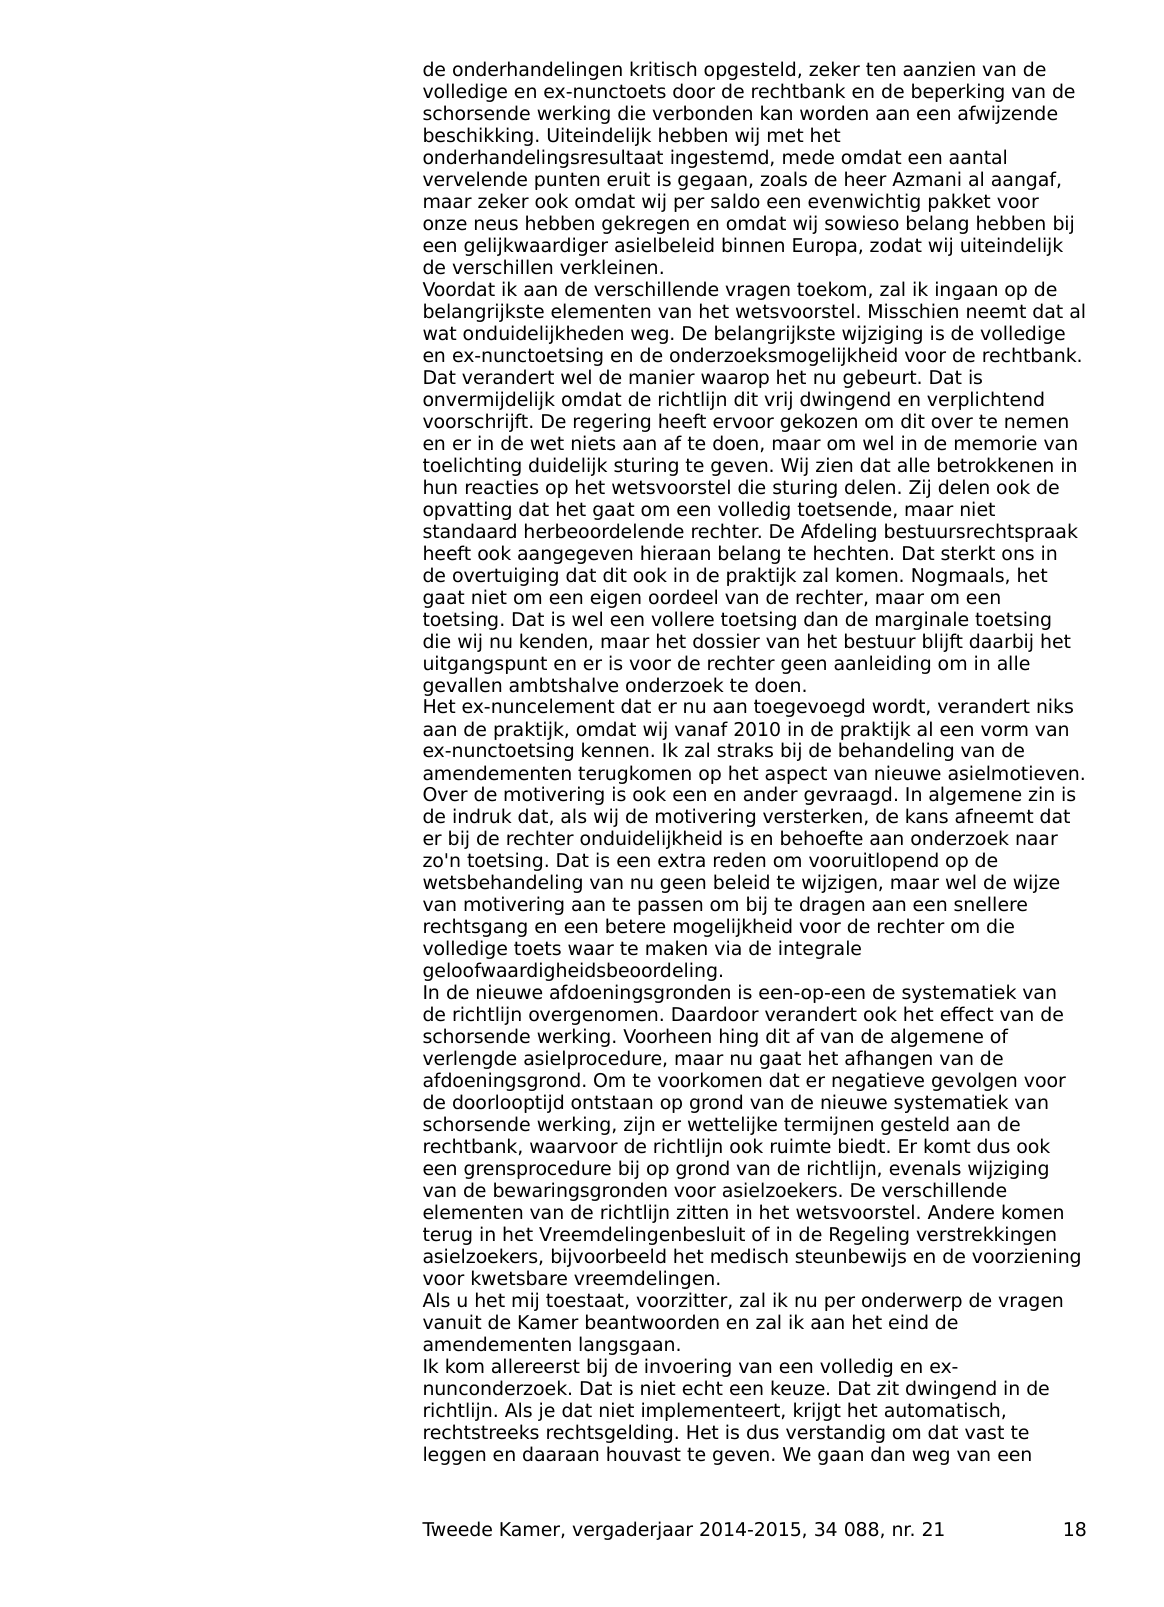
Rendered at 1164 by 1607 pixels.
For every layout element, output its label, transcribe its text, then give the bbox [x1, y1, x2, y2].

text de onderhandelingen kritisch opgesteld, zeker ten aanzien van de volledige en ex-nunctoets door de rechtbank en de beperking van de schorsende werking die verbonden kan worden aan een afwijzende beschikking. Uiteindelijk hebben wij met het onderhandelingsresultaat ingestemd, mede omdat een aantal vervelende punten eruit is gegaan, zoals de heer Azmani al aangaf, maar zeker ook omdat wij per saldo een evenwichtig pakket voor onze neus hebben gekregen en omdat wij sowieso belang hebben bij een gelijkwaardiger asielbeleid binnen Europa, zodat wij uiteindelijk de verschillen verkleinen. [422, 59, 1087, 279]
text Over de motivering is ook een en ander gevraagd. In algemene zin is de indruk dat, als wij de motivering versterken, de kans afneemt dat er bij de rechter onduidelijkheid is en behoefte aan onderzoek naar zo'n toetsing. Dat is een extra reden om vooruitlopend op de wetsbehandeling van nu geen beleid te wijzigen, maar wel de wijze van motivering aan te passen om bij te dragen aan een snellere rechtsgang en een betere mogelijkheid voor de rechter om die volledige toets waar te maken via de integrale geloofwaardigheidsbeoordeling. [422, 784, 1087, 982]
text In de nieuwe afdoeningsgronden is een-op-een de systematiek van de richtlijn overgenomen. Daardoor verandert ook het effect van de schorsende werking. Voorheen hing dit af van de algemene of verlengde asielprocedure, maar nu gaat het afhangen van de afdoeningsgrond. Om te voorkomen dat er negatieve gevolgen voor de doorlooptijd ontstaan op grond van de nieuwe systematiek van schorsende werking, zijn er wettelijke termijnen gesteld aan de rechtbank, waarvoor de richtlijn ook ruimte biedt. Er komt dus ook een grensprocedure bij op grond van de richtlijn, evenals wijziging van de bewaringsgronden voor asielzoekers. De verschillende elementen van de richtlijn zitten in het wetsvoorstel. Andere komen terug in het Vreemdelingenbesluit of in de Regeling verstrekkingen asielzoekers, bijvoorbeeld het medisch steunbewijs en de voorziening voor kwetsbare vreemdelingen. [422, 982, 1087, 1290]
text Het ex-nuncelement dat er nu aan toegevoegd wordt, verandert niks aan de praktijk, omdat wij vanaf 2010 in de praktijk al een vorm van ex-nunctoetsing kennen. Ik zal straks bij de behandeling van de amendementen terugkomen op het aspect van nieuwe asielmotieven. [422, 696, 1087, 784]
text Als u het mij toestaat, voorzitter, zal ik nu per onderwerp de vragen vanuit de Kamer beantwoorden en zal ik aan het eind de amendementen langsgaan. [422, 1290, 1087, 1356]
text Ik kom allereerst bij de invoering van een volledig en ex-nunconderzoek. Dat is niet echt een keuze. Dat zit dwingend in de richtlijn. Als je dat niet implementeert, krijgt het automatisch, rechtstreeks rechtsgelding. Het is dus verstandig om dat vast te leggen en daaraan houvast te geven. We gaan dan weg van een [422, 1356, 1087, 1466]
text Voordat ik aan de verschillende vragen toekom, zal ik ingaan op de belangrijkste elementen van het wetsvoorstel. Misschien neemt dat al wat onduidelijkheden weg. De belangrijkste wijziging is de volledige en ex-nunctoetsing en de onderzoeksmogelijkheid voor de rechtbank. Dat verandert wel de manier waarop het nu gebeurt. Dat is onvermijdelijk omdat de richtlijn dit vrij dwingend en verplichtend voorschrijft. De regering heeft ervoor gekozen om dit over te nemen en er in de wet niets aan af te doen, maar om wel in de memorie van toelichting duidelijk sturing te geven. Wij zien dat alle betrokkenen in hun reacties op het wetsvoorstel die sturing delen. Zij delen ook de opvatting dat het gaat om een volledig toetsende, maar niet standaard herbeoordelende rechter. De Afdeling bestuursrechtspraak heeft ook aangegeven hieraan belang te hechten. Dat sterkt ons in de overtuiging dat dit ook in de praktijk zal komen. Nogmaals, het gaat niet om een eigen oordeel van de rechter, maar om een toetsing. Dat is wel een vollere toetsing dan de marginale toetsing die wij nu kenden, maar het dossier van het bestuur blijft daarbij het uitgangspunt en er is voor de rechter geen aanleiding om in alle gevallen ambtshalve onderzoek te doen. [422, 279, 1087, 696]
